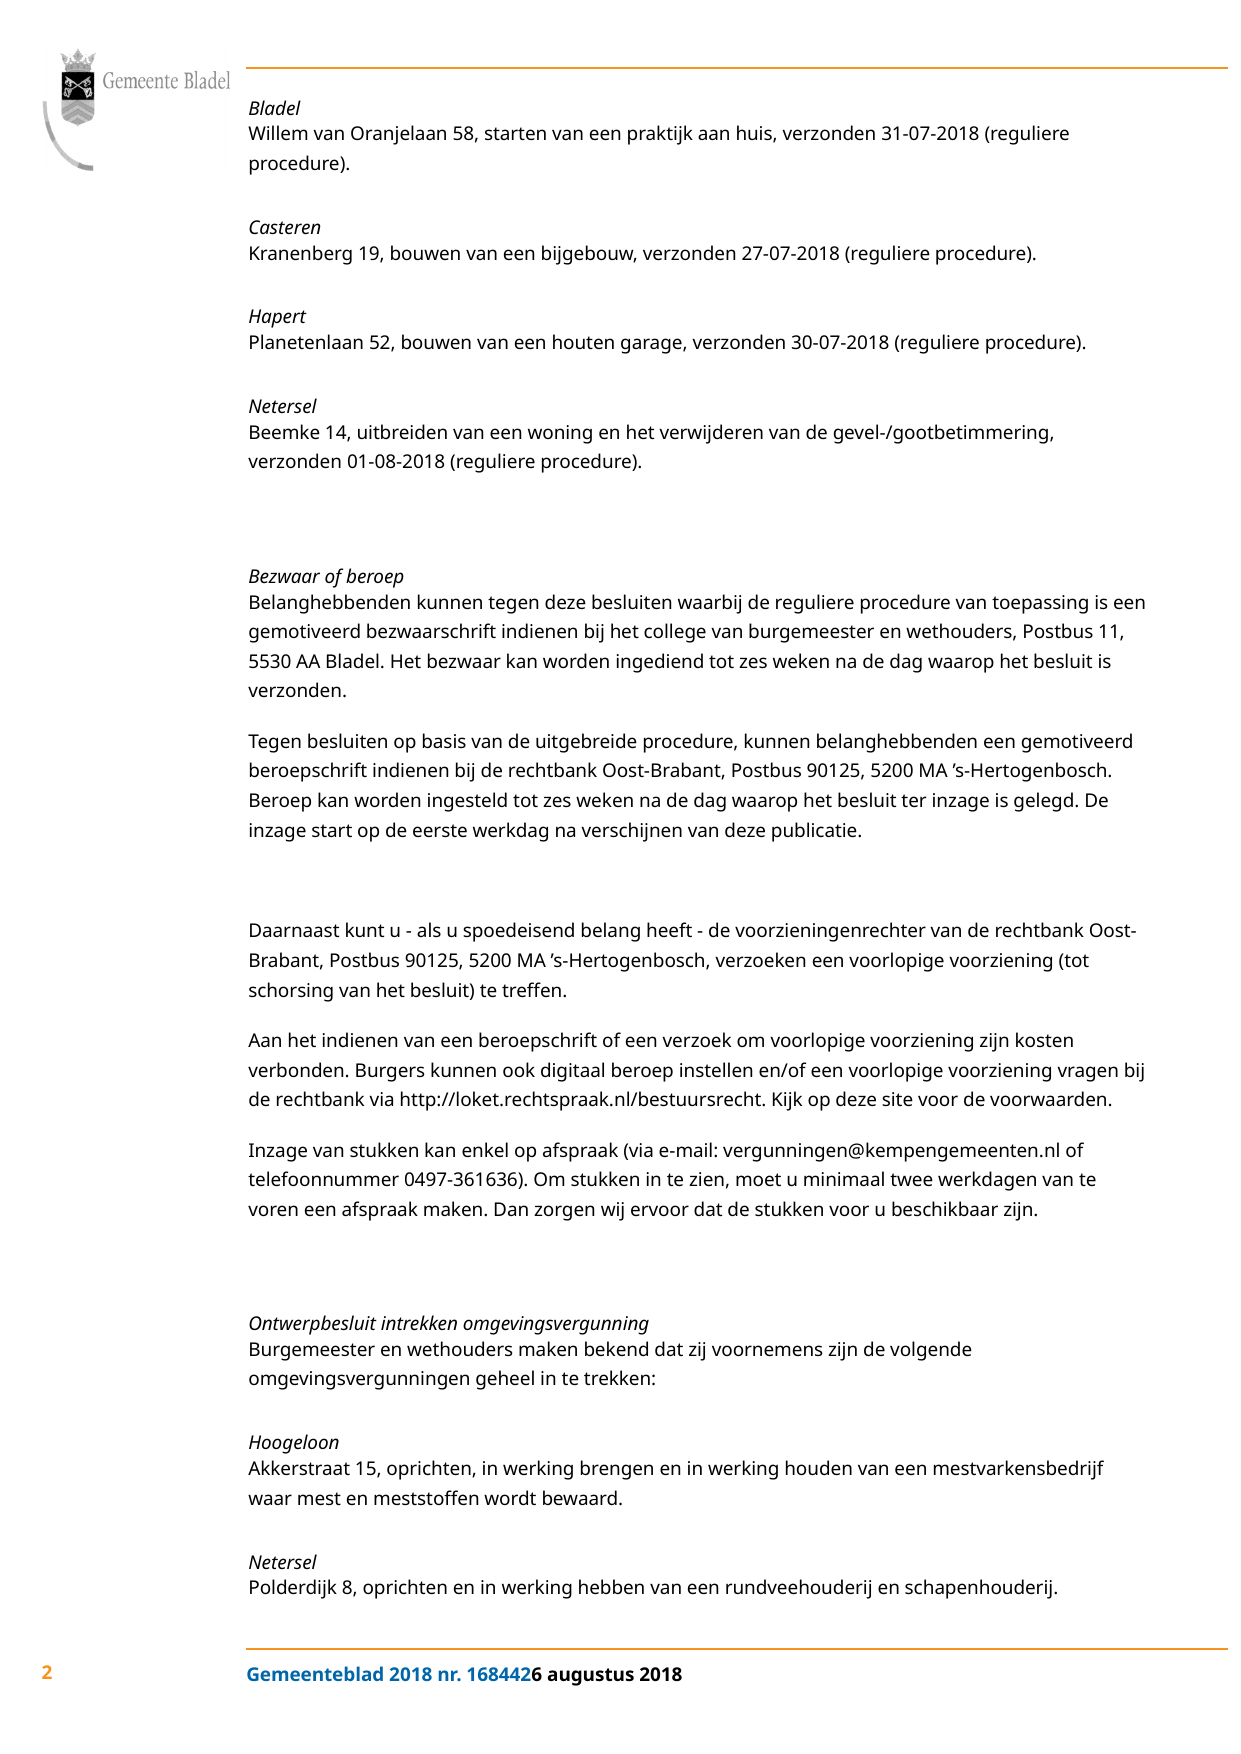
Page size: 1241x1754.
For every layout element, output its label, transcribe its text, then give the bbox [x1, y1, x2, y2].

text Kranenberg 19, bouwen van een bijgebouw, verzonden 27-07-2018 (reguliere procedure). [248, 240, 1152, 266]
picture [41, 47, 231, 172]
text Planetenlaan 52, bouwen van een houten garage, verzonden 30-07-2018 (reguliere procedure). [248, 329, 1152, 355]
text Hoogeloon [248, 1429, 1152, 1455]
text Tegen besluiten op basis van de uitgebreide procedure, kunnen belanghebbenden een gemotiveerd beroepschrift indienen bij de rechtbank Oost-Brabant, Postbus 90125, 5200 MA ’s-Hertogenbosch. Beroep kan worden ingesteld tot zes weken na de dag waarop het besluit ter inzage is gelegd. De inzage start op de eerste werkdag na verschijnen van deze publicatie. [248, 728, 1152, 842]
text Burgemeester en wethouders maken bekend dat zij voornemens zijn de volgende omgevingsvergunningen geheel in te trekken: [248, 1336, 1152, 1391]
text Aan het indienen van een beroepschrift of een verzoek om voorlopige voorziening zijn kosten verbonden. Burgers kunnen ook digitaal beroep instellen en/of een voorlopige voorziening vragen bij de rechtbank via http://loket.rechtspraak.nl/bestuursrecht. Kijk op deze site voor de voorwaarden. [248, 1027, 1152, 1112]
text Netersel [248, 393, 1152, 419]
text Polderdijk 8, oprichten en in werking hebben van een rundveehouderij en schapenhouderij. [248, 1574, 1152, 1600]
text Akkerstraat 15, oprichten, in werking brengen en in werking houden van een mestvarkensbedrijf waar mest en meststoffen wordt bewaard. [248, 1455, 1152, 1511]
text Bladel [248, 95, 1152, 121]
text Netersel [248, 1549, 1152, 1574]
text Ontwerpbesluit intrekken omgevingsvergunning [248, 1310, 1152, 1336]
text Inzage van stukken kan enkel op afspraak (via e-mail: vergunningen@kempengemeenten.nl of telefoonnummer 0497-361636). Om stukken in te zien, moet u minimaal twee werkdagen van te voren een afspraak maken. Dan zorgen wij ervoor dat de stukken voor u beschikbaar zijn. [248, 1137, 1152, 1222]
text Bezwaar of beroep [248, 563, 1152, 589]
text Daarnaast kunt u - als u spoedeisend belang heeft - de voorzieningenrechter van de rechtbank Oost-Brabant, Postbus 90125, 5200 MA ’s-Hertogenbosch, verzoeken een voorlopige voorziening (tot schorsing van het besluit) te treffen. [248, 918, 1152, 1002]
text Belanghebbenden kunnen tegen deze besluiten waarbij de reguliere procedure van toepassing is een gemotiveerd bezwaarschrift indienen bij het college van burgemeester en wethouders, Postbus 11, 5530 AA Bladel. Het bezwaar kan worden ingediend tot zes weken na de dag waarop het besluit is verzonden. [248, 589, 1152, 703]
text Casteren [248, 214, 1152, 240]
text Hapert [248, 304, 1152, 329]
text Beemke 14, uitbreiden van een woning en het verwijderen van de gevel-/gootbetimmering, verzonden 01-08-2018 (reguliere procedure). [248, 419, 1152, 474]
text Willem van Oranjelaan 58, starten van een praktijk aan huis, verzonden 31-07-2018 (reguliere procedure). [248, 121, 1152, 176]
